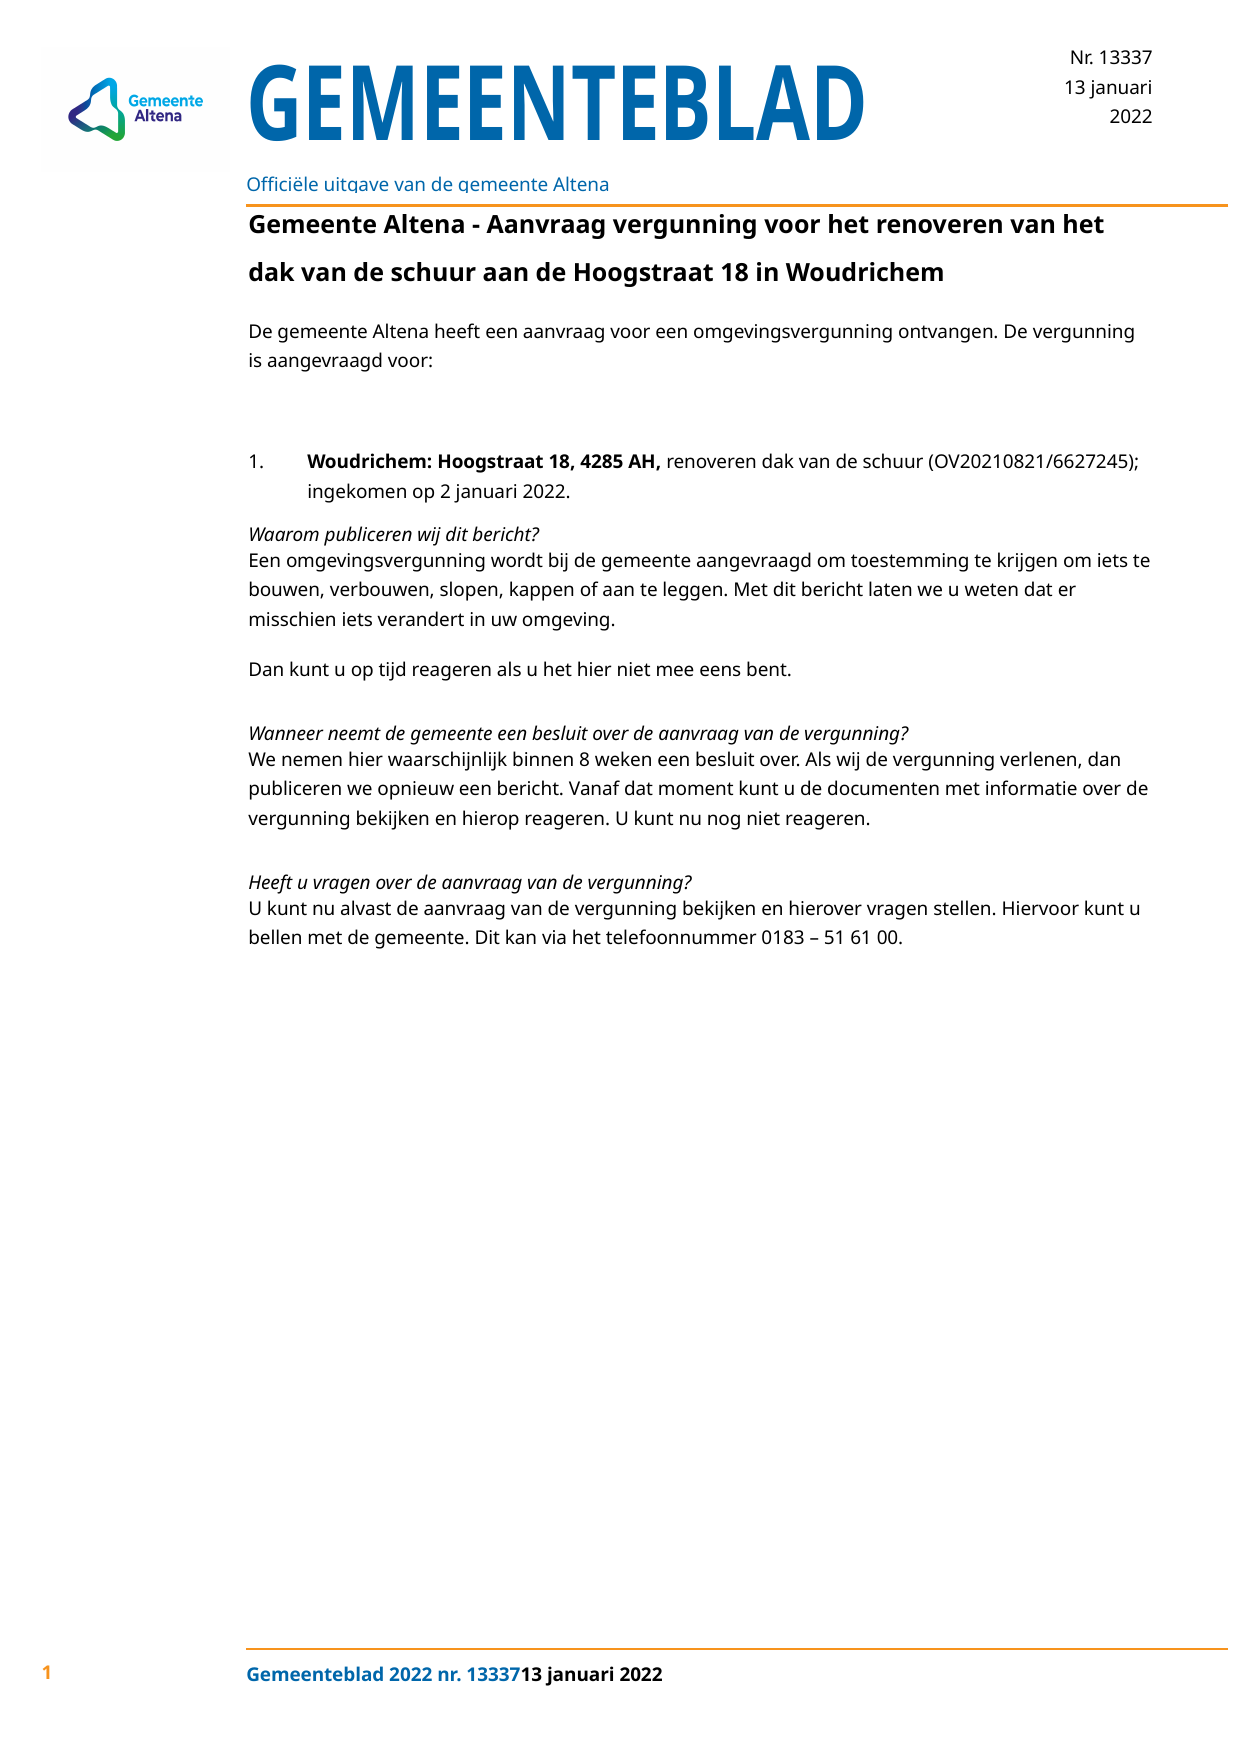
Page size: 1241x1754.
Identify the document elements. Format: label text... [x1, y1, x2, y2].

text Gemeente Altena - Aanvraag vergunning voor het renoveren van het dak van de schuur aan de Hoogstraat 18 in Woudrichem [248, 207, 1152, 288]
text Heeft u vragen over de aanvraag van de vergunning? [248, 869, 1152, 895]
text De gemeente Altena heeft een aanvraag voor een omgevingsvergunning ontvangen. De vergunning is aangevraagd voor: [248, 318, 1152, 373]
list Woudrichem: Hoogstraat 18, 4285 AH, renoveren dak van de schuur (OV20210821/6627245); ingekomen op 2 januari 2022. [248, 448, 1152, 504]
text Waarom publiceren wij dit bericht? [248, 521, 1152, 547]
text Wanneer neemt de gemeente een besluit over de aanvraag van de vergunning? [248, 720, 1152, 746]
text Dan kunt u op tijd reageren als u het hier niet mee eens bent. [248, 656, 1152, 682]
text Een omgevingsvergunning wordt bij de gemeente aangevraagd om toestemming te krijgen om iets te bouwen, verbouwen, slopen, kappen of aan te leggen. Met dit bericht laten we u weten dat er misschien iets verandert in uw omgeving. [248, 547, 1152, 632]
text We nemen hier waarschijnlijk binnen 8 weken een besluit over. Als wij de vergunning verlenen, dan publiceren we opnieuw een bericht. Vanaf dat moment kunt u de documenten met informatie over de vergunning bekijken en hierop reageren. U kunt nu nog niet reageren. [248, 746, 1152, 831]
text U kunt nu alvast de aanvraag van de vergunning bekijken en hierover vragen stellen. Hiervoor kunt u bellen met de gemeente. Dit kan via het telefoonnummer 0183 – 51 61 00. [248, 895, 1152, 950]
picture [41, 47, 231, 172]
